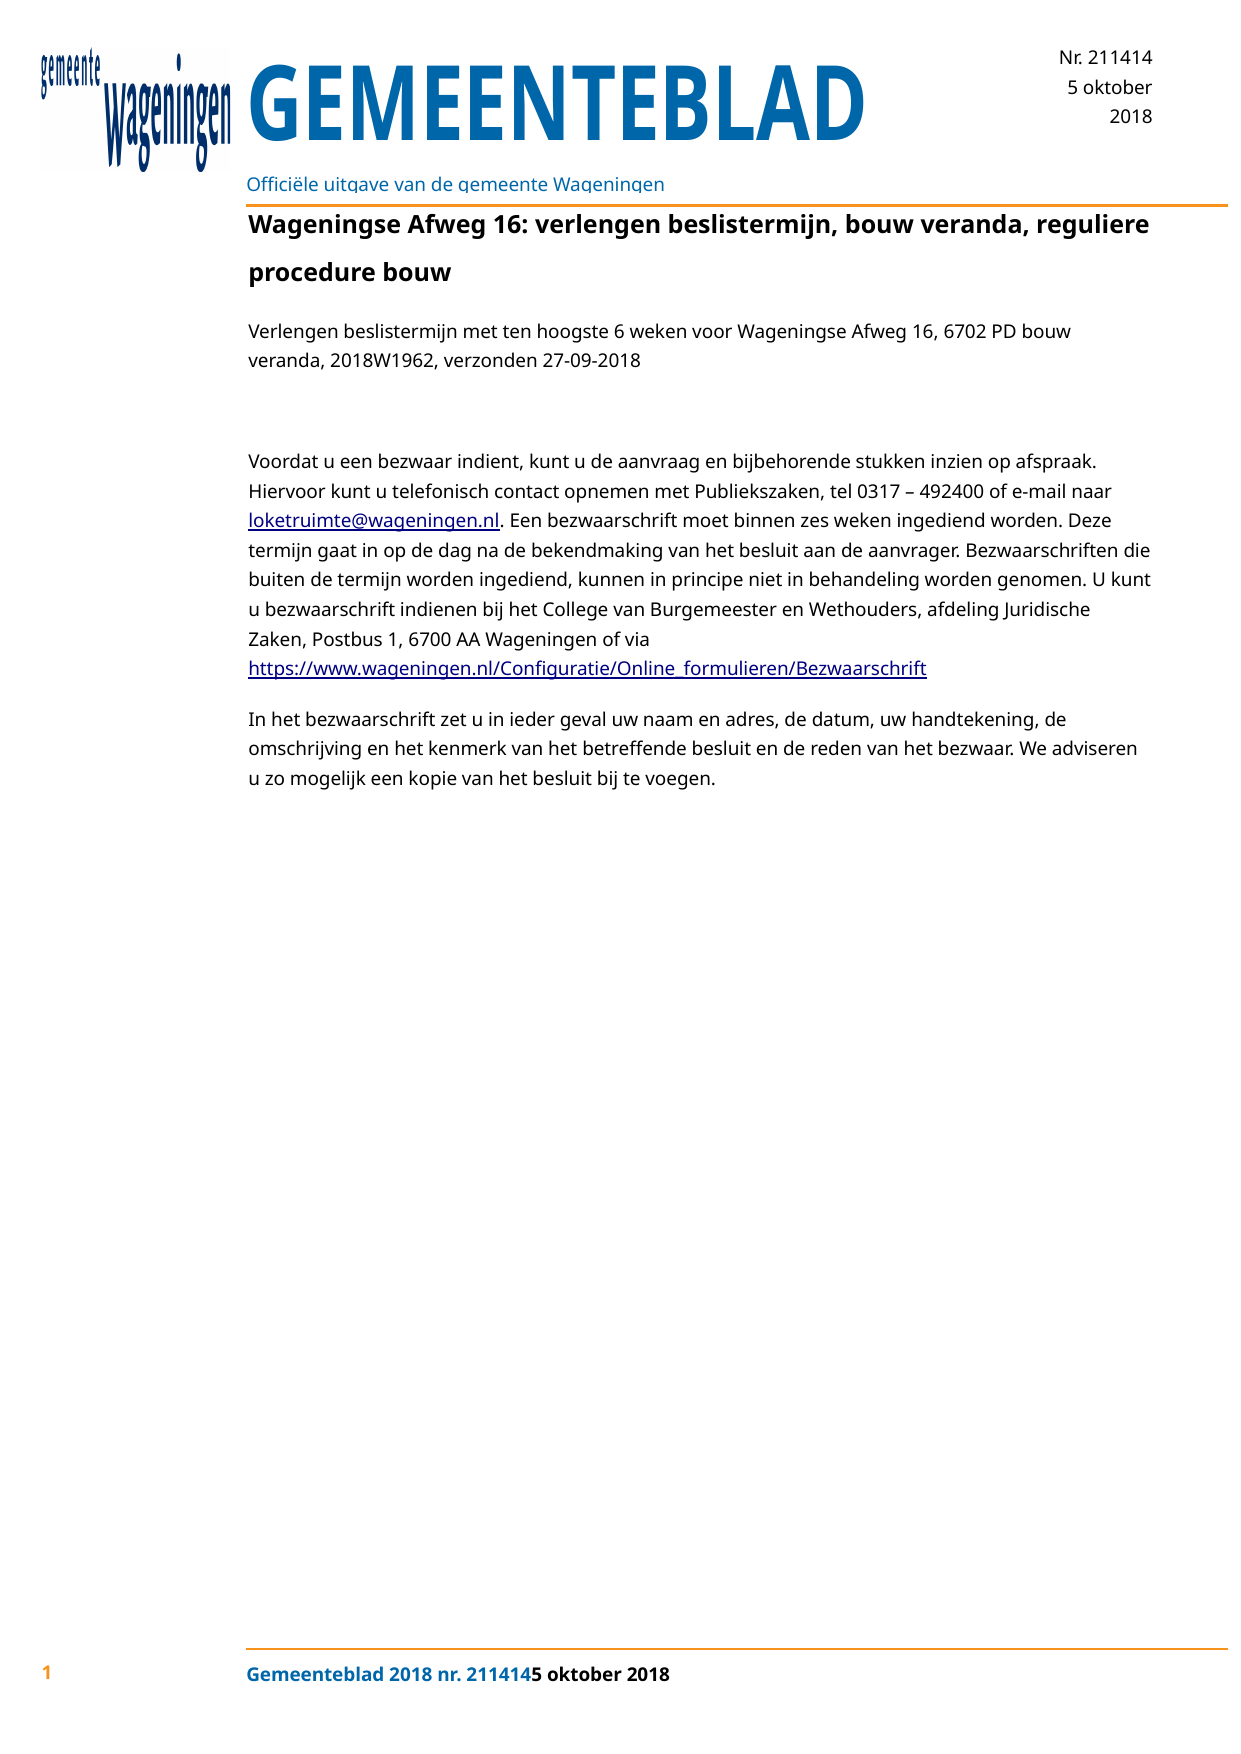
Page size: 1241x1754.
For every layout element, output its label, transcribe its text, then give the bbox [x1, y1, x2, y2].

text In het bezwaarschrift zet u in ieder geval uw naam en adres, de datum, uw handtekening, de omschrijving en het kenmerk van het betreffende besluit en de reden van het bezwaar. We adviseren u zo mogelijk een kopie van het besluit bij te voegen. [248, 706, 1152, 791]
text Verlengen beslistermijn met ten hoogste 6 weken voor Wageningse Afweg 16, 6702 PD bouw veranda, 2018W1962, verzonden 27-09-2018 [248, 318, 1152, 373]
text Wageningse Afweg 16: verlengen beslistermijn, bouw veranda, reguliere procedure bouw [248, 207, 1152, 288]
picture [41, 47, 231, 172]
text Voordat u een bezwaar indient, kunt u de aanvraag en bijbehorende stukken inzien op afspraak. Hiervoor kunt u telefonisch contact opnemen met Publiekszaken, tel 0317 – 492400 of e-mail naar loketruimte@wageningen.nl. Een bezwaarschrift moet binnen zes weken ingediend worden. Deze termijn gaat in op de dag na de bekendmaking van het besluit aan de aanvrager. Bezwaarschriften die buiten de termijn worden ingediend, kunnen in principe niet in behandeling worden genomen. U kunt u bezwaarschrift indienen bij het College van Burgemeester en Wethouders, afdeling Juridische Zaken, Postbus 1, 6700 AA Wageningen of via https://www.wageningen.nl/Configuratie/Online_formulieren/Bezwaarschrift [248, 448, 1152, 681]
